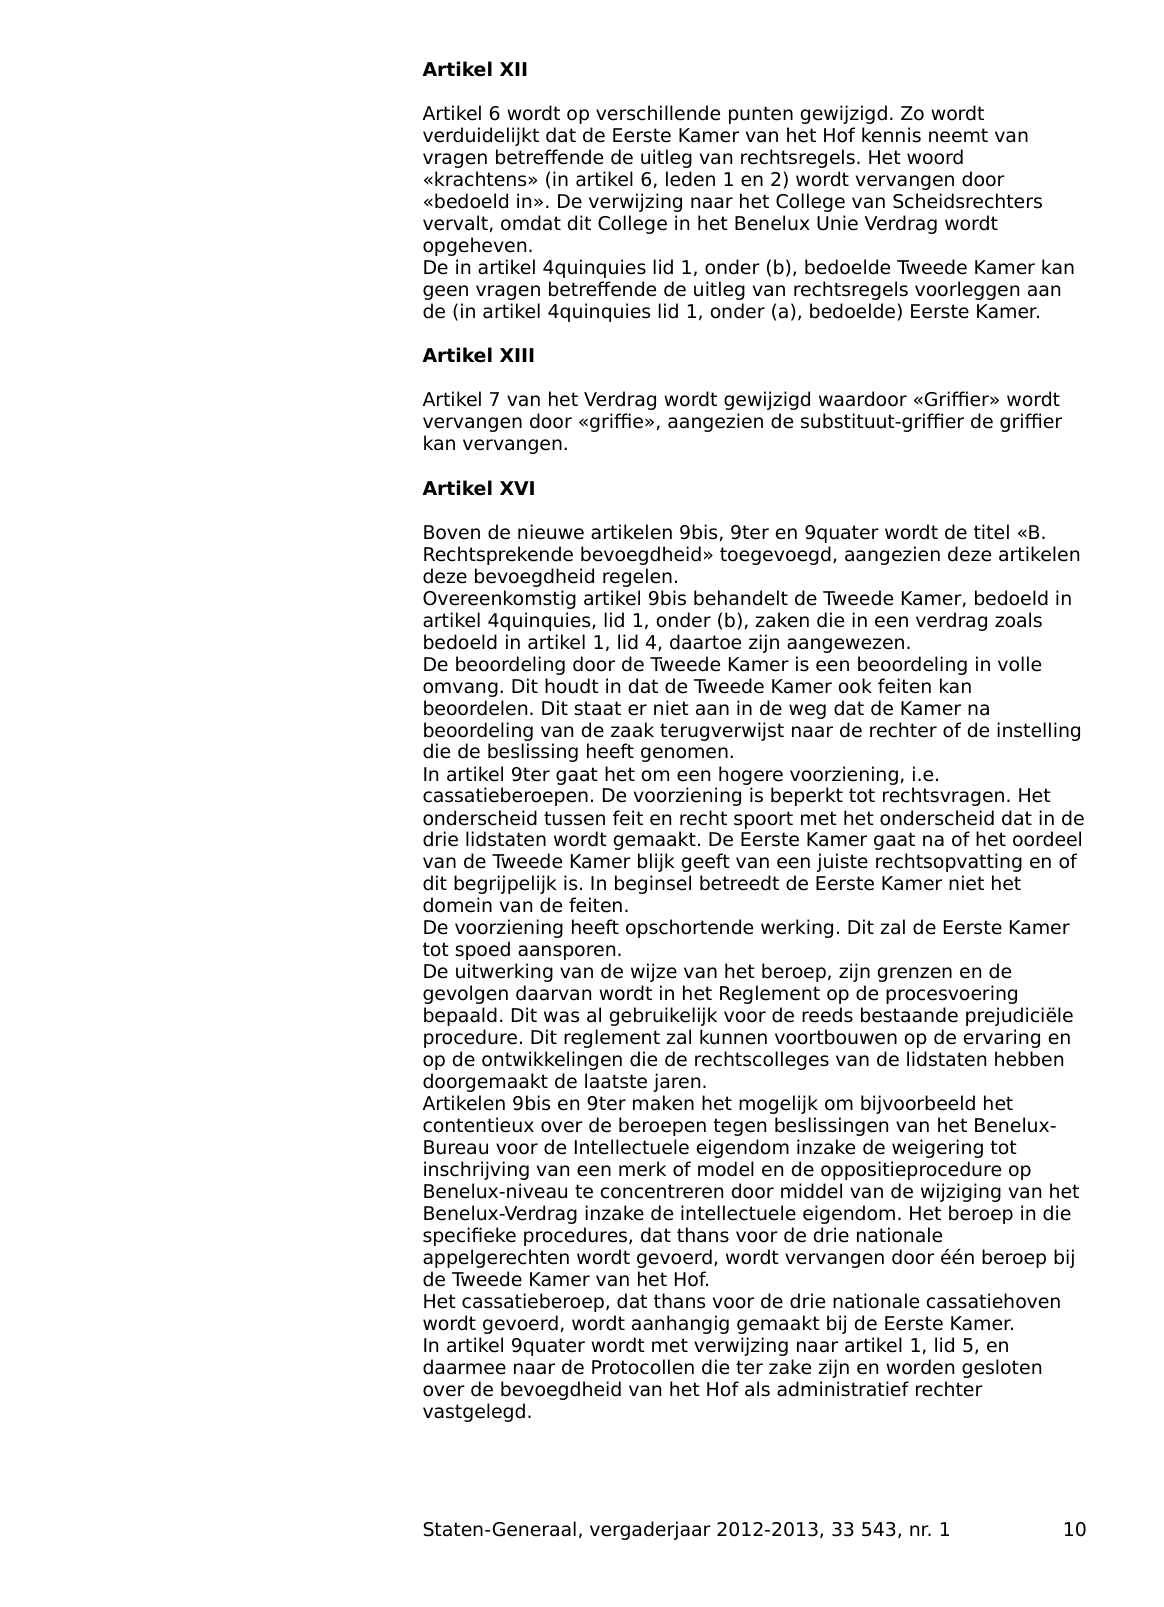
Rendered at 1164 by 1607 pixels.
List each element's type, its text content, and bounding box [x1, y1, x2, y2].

text Artikel 7 van het Verdrag wordt gewijzigd waardoor «Griffier» wordt vervangen door «griffie», aangezien de substituut-griffier de griffier kan vervangen. [422, 389, 1087, 455]
text Artikel 6 wordt op verschillende punten gewijzigd. Zo wordt verduidelijkt dat de Eerste Kamer van het Hof kennis neemt van vragen betreffende de uitleg van rechtsregels. Het woord «krachtens» (in artikel 6, leden 1 en 2) wordt vervangen door «bedoeld in». De verwijzing naar het College van Scheidsrechters vervalt, omdat dit College in het Benelux Unie Verdrag wordt opgeheven. [422, 103, 1087, 257]
text In artikel 9ter gaat het om een hogere voorziening, i.e. cassatieberoepen. De voorziening is beperkt tot rechtsvragen. Het onderscheid tussen feit en recht spoort met het onderscheid dat in de drie lidstaten wordt gemaakt. De Eerste Kamer gaat na of het oordeel van de Tweede Kamer blijk geeft van een juiste rechtsopvatting en of dit begrijpelijk is. In beginsel betreedt de Eerste Kamer niet het domein van de feiten. [422, 763, 1087, 917]
text De voorziening heeft opschortende werking. Dit zal de Eerste Kamer tot spoed aansporen. [422, 917, 1087, 961]
text In artikel 9quater wordt met verwijzing naar artikel 1, lid 5, en daarmee naar de Protocollen die ter zake zijn en worden gesloten over de bevoegdheid van het Hof als administratief rechter vastgelegd. [422, 1335, 1087, 1423]
subtitle Artikel XII [422, 59, 1087, 81]
text Boven de nieuwe artikelen 9bis, 9ter en 9quater wordt de titel «B. Rechtsprekende bevoegdheid» toegevoegd, aangezien deze artikelen deze bevoegdheid regelen. [422, 522, 1087, 588]
subtitle Artikel XIII [422, 345, 1087, 367]
subtitle Artikel XVI [422, 477, 1087, 499]
text De uitwerking van de wijze van het beroep, zijn grenzen en de gevolgen daarvan wordt in het Reglement op de procesvoering bepaald. Dit was al gebruikelijk voor de reeds bestaande prejudiciële procedure. Dit reglement zal kunnen voortbouwen op de ervaring en op de ontwikkelingen die de rechtscolleges van de lidstaten hebben doorgemaakt de laatste jaren. [422, 961, 1087, 1093]
text Het cassatieberoep, dat thans voor de drie nationale cassatiehoven wordt gevoerd, wordt aanhangig gemaakt bij de Eerste Kamer. [422, 1291, 1087, 1335]
text De in artikel 4quinquies lid 1, onder (b), bedoelde Tweede Kamer kan geen vragen betreffende de uitleg van rechtsregels voorleggen aan de (in artikel 4quinquies lid 1, onder (a), bedoelde) Eerste Kamer. [422, 257, 1087, 323]
text Artikelen 9bis en 9ter maken het mogelijk om bijvoorbeeld het contentieux over de beroepen tegen beslissingen van het Benelux-Bureau voor de Intellectuele eigendom inzake de weigering tot inschrijving van een merk of model en de oppositieprocedure op Benelux-niveau te concentreren door middel van de wijziging van het Benelux-Verdrag inzake de intellectuele eigendom. Het beroep in die specifieke procedures, dat thans voor de drie nationale appelgerechten wordt gevoerd, wordt vervangen door één beroep bij de Tweede Kamer van het Hof. [422, 1093, 1087, 1291]
text De beoordeling door de Tweede Kamer is een beoordeling in volle omvang. Dit houdt in dat de Tweede Kamer ook feiten kan beoordelen. Dit staat er niet aan in de weg dat de Kamer na beoordeling van de zaak terugverwijst naar de rechter of de instelling die de beslissing heeft genomen. [422, 653, 1087, 763]
text Overeenkomstig artikel 9bis behandelt de Tweede Kamer, bedoeld in artikel 4quinquies, lid 1, onder (b), zaken die in een verdrag zoals bedoeld in artikel 1, lid 4, daartoe zijn aangewezen. [422, 588, 1087, 653]
